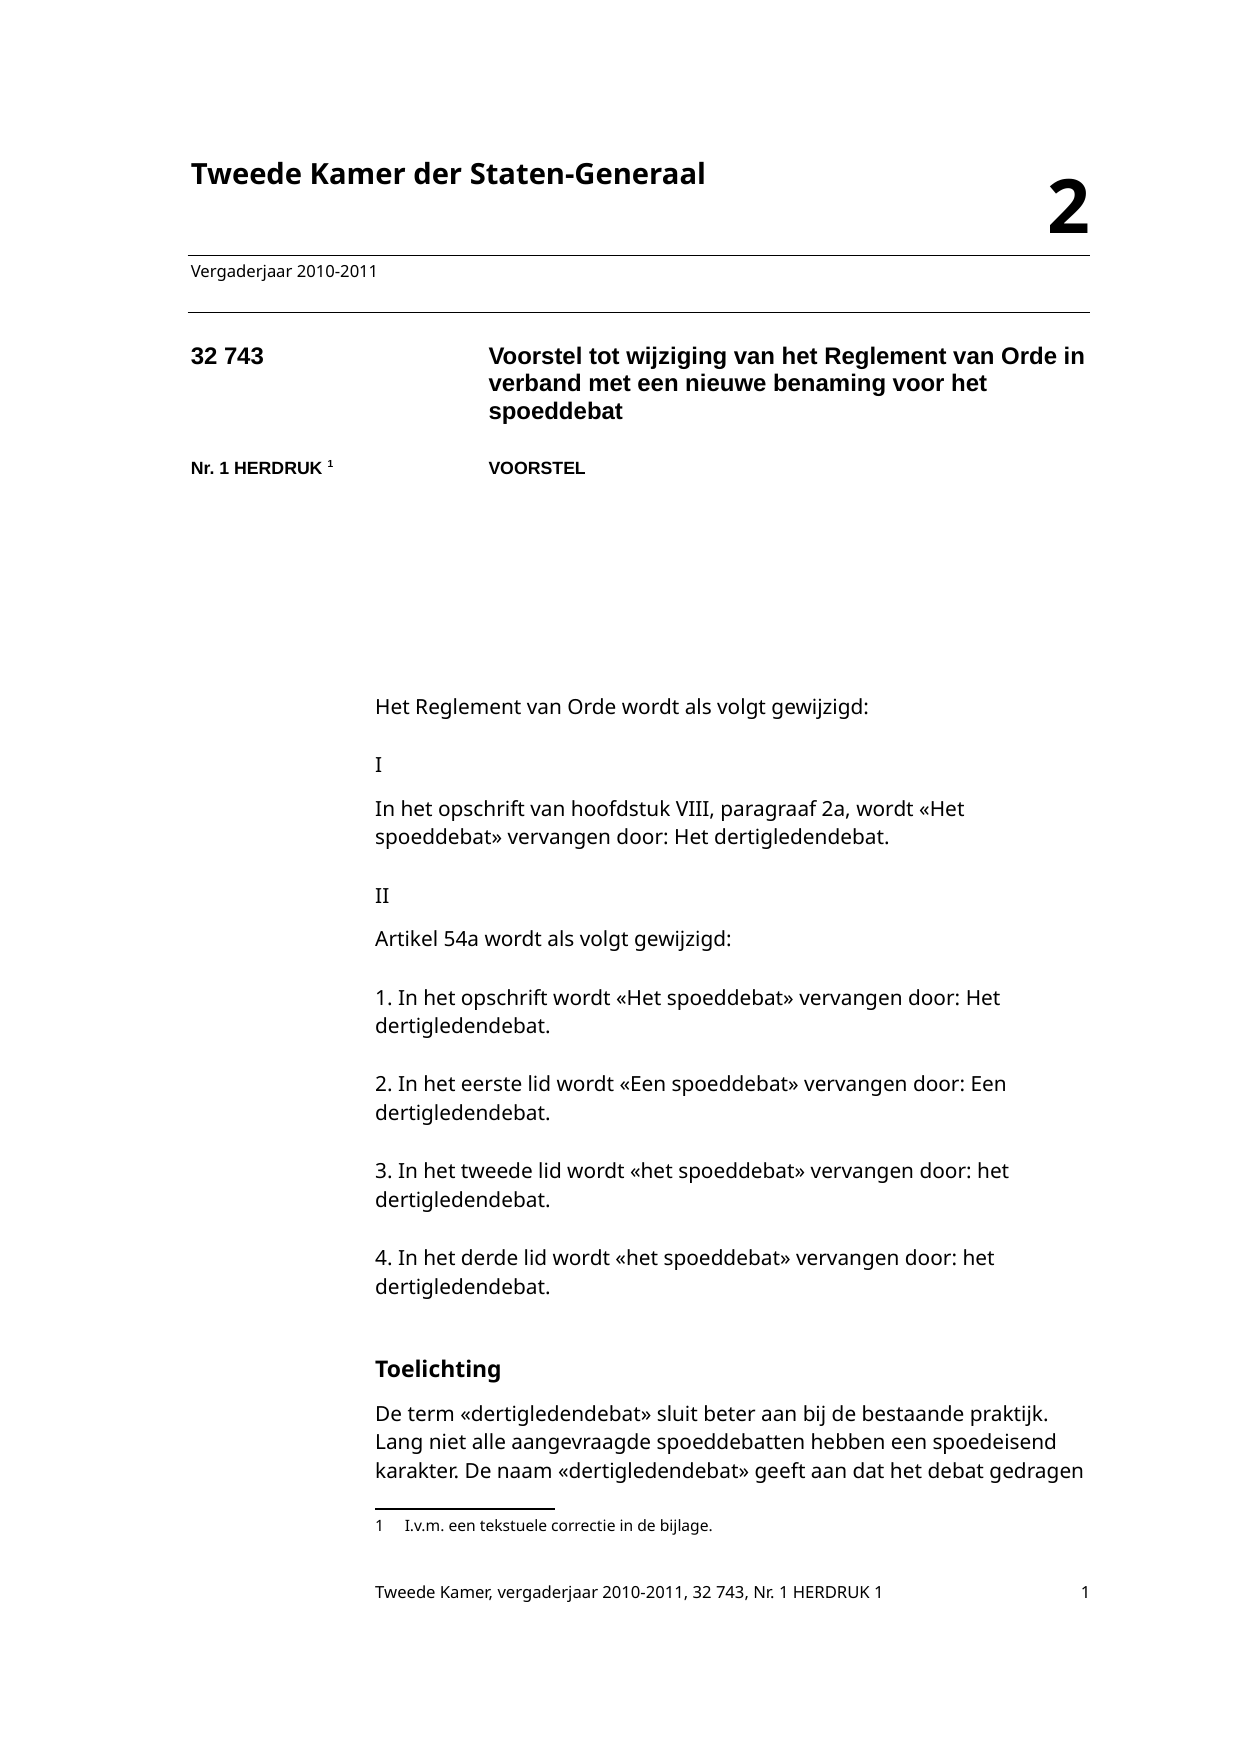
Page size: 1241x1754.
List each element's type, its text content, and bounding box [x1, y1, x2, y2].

table_cell [188, 313, 485, 339]
table_cell 32 743 [188, 339, 485, 454]
table_cell Vergaderjaar 2010-2011 [188, 256, 485, 312]
text II [375, 881, 1090, 909]
text 1. In het opschrift wordt «Het spoeddebat» vervangen door: Het dertigledendebat. [375, 983, 1090, 1039]
table_cell VOORSTEL [485, 455, 1090, 573]
text Artikel 54a wordt als volgt gewijzigd: [375, 924, 1090, 953]
table_cell [485, 256, 1090, 312]
table_cell Nr. 1 HERDRUK [188, 455, 485, 573]
table_cell Voorstel tot wijziging van het Reglement van Orde in verband met een nieuwe benaming voor het spoeddebat [485, 339, 1090, 454]
text I [375, 751, 1090, 779]
text 4. In het derde lid wordt «het spoeddebat» vervangen door: het dertigledendebat. [375, 1243, 1090, 1300]
text Het Reglement van Orde wordt als volgt gewijzigd: [375, 692, 1090, 721]
table_header 2 [910, 150, 1090, 255]
text In het opschrift van hoofdstuk VIII, paragraaf 2a, wordt «Het spoeddebat» vervangen door: Het dertigledendebat. [375, 794, 1090, 851]
table_cell [485, 313, 1090, 339]
table_header Tweede Kamer der Staten-Generaal [188, 150, 909, 255]
text 2. In het eerste lid wordt «Een spoeddebat» vervangen door: Een dertigledendebat. [375, 1069, 1090, 1126]
text 3. In het tweede lid wordt «het spoeddebat» vervangen door: het dertigledendebat. [375, 1156, 1090, 1213]
text De term «dertigledendebat» sluit beter aan bij de bestaande praktijk. Lang niet alle aangevraagde spoeddebatten hebben een spoedeisend karakter. De naam «dertigledendebat» geeft aan dat het debat gedragen [375, 1399, 1090, 1484]
subtitle Toelichting [375, 1353, 1090, 1384]
